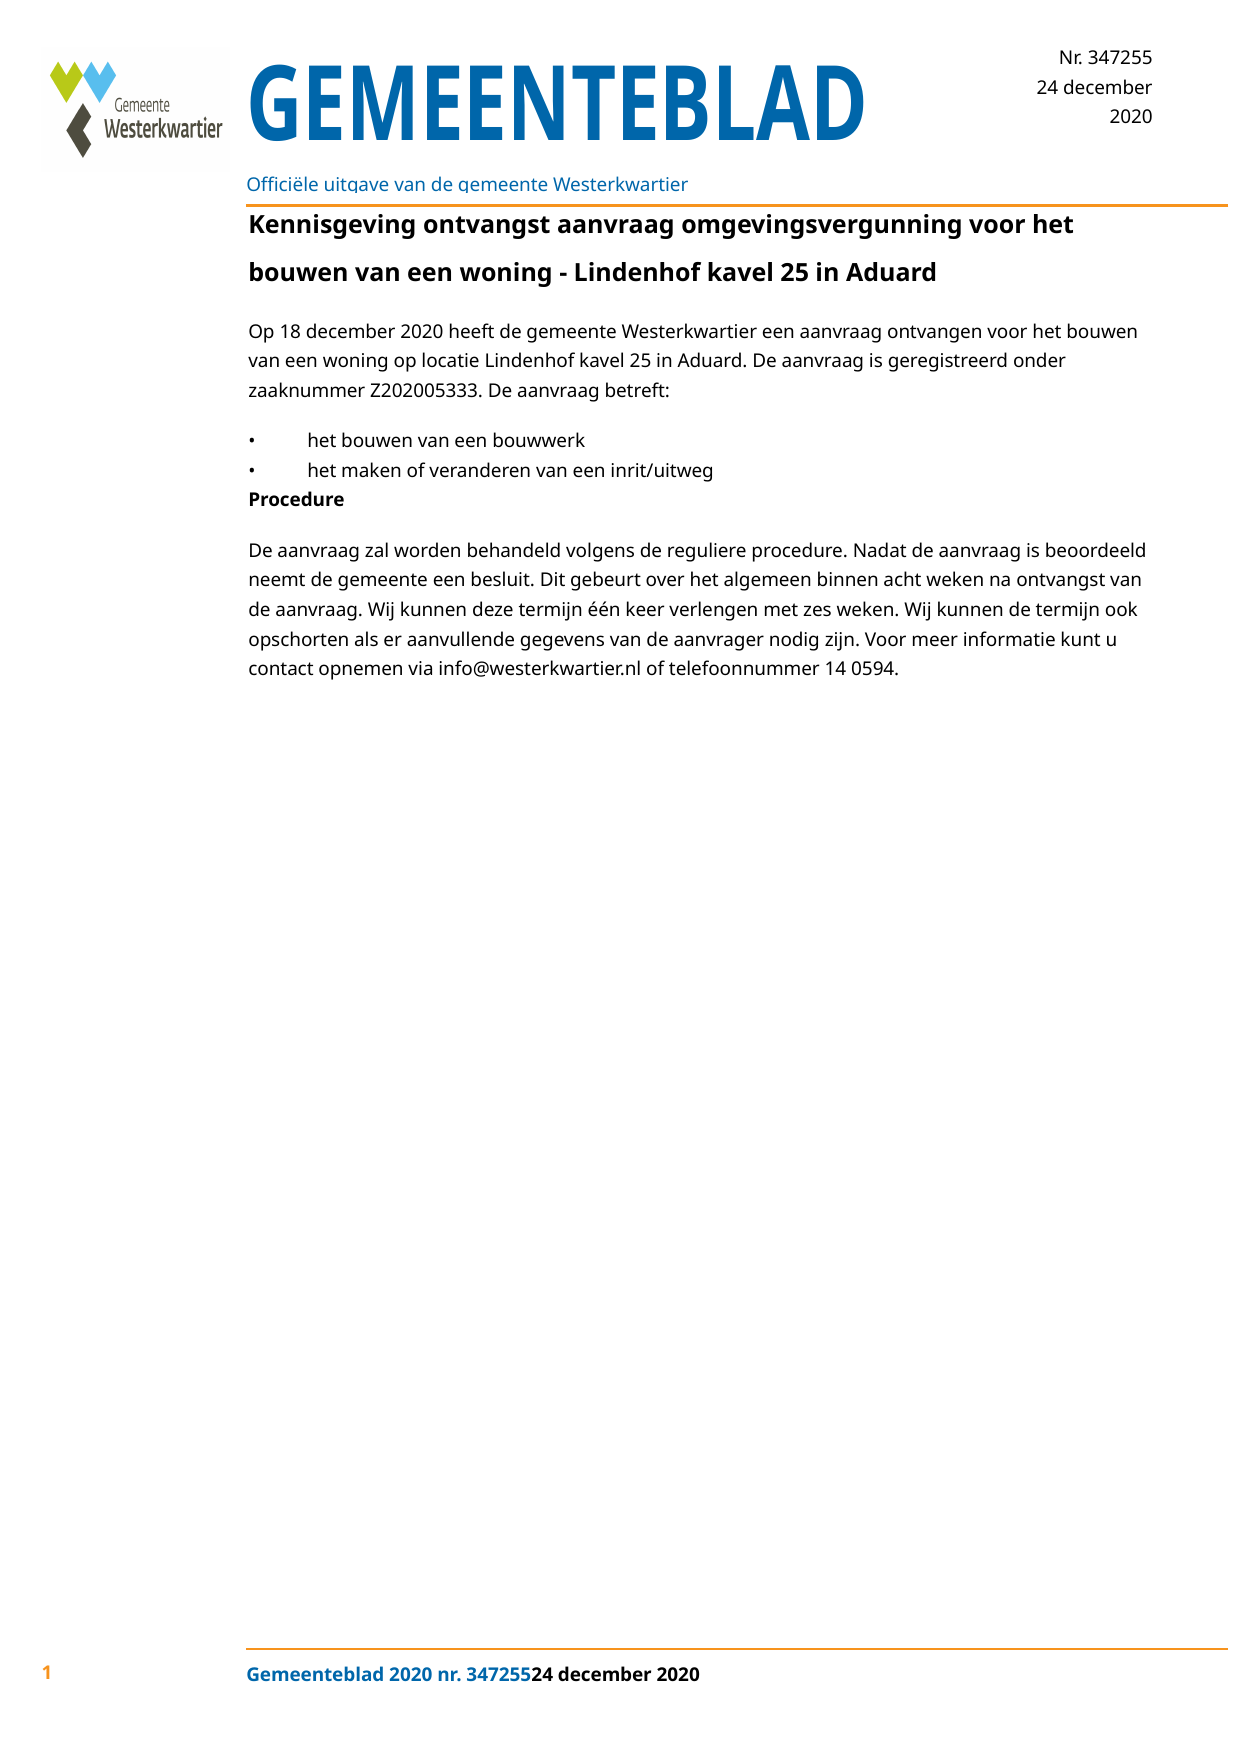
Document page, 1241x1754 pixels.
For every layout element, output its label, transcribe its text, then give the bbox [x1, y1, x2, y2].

text Kennisgeving ontvangst aanvraag omgevingsvergunning voor het bouwen van een woning - Lindenhof kavel 25 in Aduard [248, 207, 1152, 288]
text Procedure [248, 487, 1152, 512]
text De aanvraag zal worden behandeld volgens de reguliere procedure. Nadat de aanvraag is beoordeeld neemt de gemeente een besluit. Dit gebeurt over het algemeen binnen acht weken na ontvangst van de aanvraag. Wij kunnen deze termijn één keer verlengen met zes weken. Wij kunnen de termijn ook opschorten als er aanvullende gegevens van de aanvrager nodig zijn. Voor meer informatie kunt u contact opnemen via info@westerkwartier.nl of telefoonnummer 14 0594. [248, 537, 1152, 681]
list het maken of veranderen van een inrit/uitweg [248, 457, 1152, 483]
text Op 18 december 2020 heeft de gemeente Westerkwartier een aanvraag ontvangen voor het bouwen van een woning op locatie Lindenhof kavel 25 in Aduard. De aanvraag is geregistreerd onder zaaknummer Z202005333. De aanvraag betreft: [248, 318, 1152, 403]
picture [41, 47, 231, 172]
list het bouwen van een bouwwerk [248, 427, 1152, 453]
